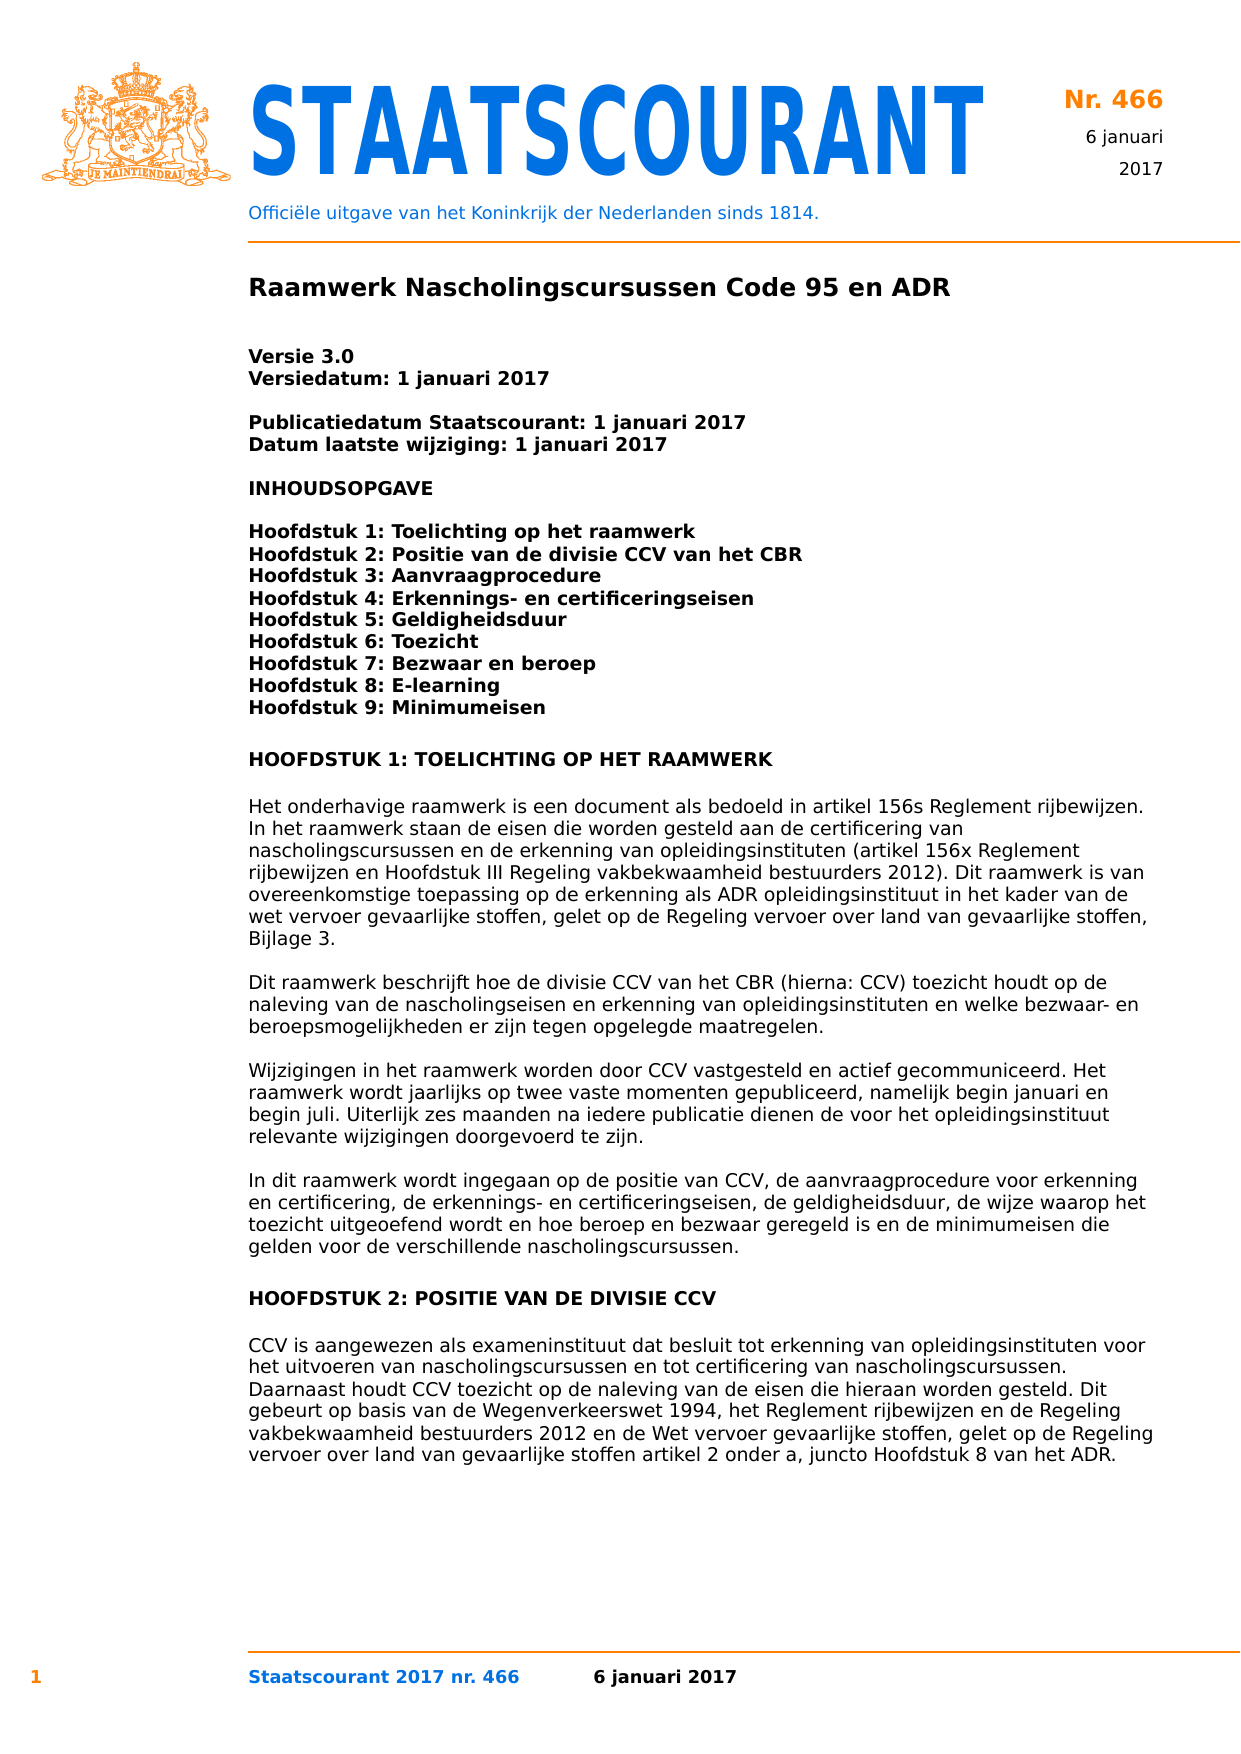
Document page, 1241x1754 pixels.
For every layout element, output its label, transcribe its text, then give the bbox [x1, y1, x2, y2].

text Dit raamwerk beschrijft hoe de divisie CCV van het CBR (hierna: CCV) toezicht houdt op de naleving van de nascholingseisen en erkenning van opleidingsinstituten en welke bezwaar- en beroepsmogelijkheden er zijn tegen opgelegde maatregelen. [248, 972, 1163, 1038]
text Versiedatum: 1 januari 2017 [248, 368, 1163, 390]
text Hoofdstuk 9: Minimumeisen [248, 697, 1163, 719]
table_header [25, 62, 248, 241]
text Publicatiedatum Staatscourant: 1 januari 2017 [248, 412, 1163, 434]
text Het onderhavige raamwerk is een document als bedoeld in artikel 156s Reglement rijbewijzen. In het raamwerk staan de eisen die worden gesteld aan de certificering van nascholingscursussen en de erkenning van opleidingsinstituten (artikel 156x Reglement rijbewijzen en Hoofdstuk III Regeling vakbekwaamheid bestuurders 2012). Dit raamwerk is van overeenkomstige toepassing op de erkenning als ADR opleidingsinstituut in het kader van de wet vervoer gevaarlijke stoffen, gelet op de Regeling vervoer over land van gevaarlijke stoffen, Bijlage 3. [248, 796, 1163, 950]
text Hoofdstuk 1: Toelichting op het raamwerk [248, 521, 1163, 543]
text Hoofdstuk 6: Toezicht [248, 631, 1163, 653]
subtitle Raamwerk Nascholingscursussen Code 95 en ADR [248, 273, 1163, 302]
table_header STAATSCOURANT [248, 62, 998, 203]
subtitle HOOFDSTUK 2: POSITIE VAN DE DIVISIE CCV [248, 1287, 1163, 1309]
text Hoofdstuk 7: Bezwaar en beroep [248, 653, 1163, 675]
text Hoofdstuk 3: Aanvraagprocedure [248, 565, 1163, 587]
picture [41, 62, 231, 186]
table_cell 6 januari [998, 121, 1240, 153]
text Hoofdstuk 4: Erkennings- en certificeringseisen [248, 587, 1163, 609]
table_cell Officiële uitgave van het Koninkrijk der Nederlanden sinds 1814. [248, 203, 1240, 241]
text Hoofdstuk 5: Geldigheidsduur [248, 609, 1163, 631]
text Hoofdstuk 2: Positie van de divisie CCV van het CBR [248, 543, 1163, 565]
text Hoofdstuk 8: E-learning [248, 675, 1163, 697]
table_cell 2017 [998, 153, 1240, 203]
text In dit raamwerk wordt ingegaan op de positie van CCV, de aanvraagprocedure voor erkenning en certificering, de erkennings- en certificeringseisen, de geldigheidsduur, de wijze waarop het toezicht uitgeoefend wordt en hoe beroep en bezwaar geregeld is en de minimumeisen die gelden voor de verschillende nascholingscursussen. [248, 1169, 1163, 1257]
text INHOUDSOPGAVE [248, 478, 1163, 499]
subtitle HOOFDSTUK 1: TOELICHTING OP HET RAAMWERK [248, 749, 1163, 771]
text CCV is aangewezen als exameninstituut dat besluit tot erkenning van opleidingsinstituten voor het uitvoeren van nascholingscursussen en tot certificering van nascholingscursussen. Daarnaast houdt CCV toezicht op de naleving van de eisen die hieraan worden gesteld. Dit gebeurt op basis van de Wegenverkeerswet 1994, het Reglement rijbewijzen en de Regeling vakbekwaamheid bestuurders 2012 en de Wet vervoer gevaarlijke stoffen, gelet op de Regeling vervoer over land van gevaarlijke stoffen artikel 2 onder a, juncto Hoofdstuk 8 van het ADR. [248, 1334, 1163, 1466]
text Wijzigingen in het raamwerk worden door CCV vastgesteld en actief gecommuniceerd. Het raamwerk wordt jaarlijks op twee vaste momenten gepubliceerd, namelijk begin januari en begin juli. Uiterlijk zes maanden na iedere publicatie dienen de voor het opleidingsinstituut relevante wijzigingen doorgevoerd te zijn. [248, 1060, 1163, 1148]
text Versie 3.0 [248, 346, 1163, 368]
table_header Nr. 466 [998, 62, 1240, 121]
text Datum laatste wijziging: 1 januari 2017 [248, 434, 1163, 456]
